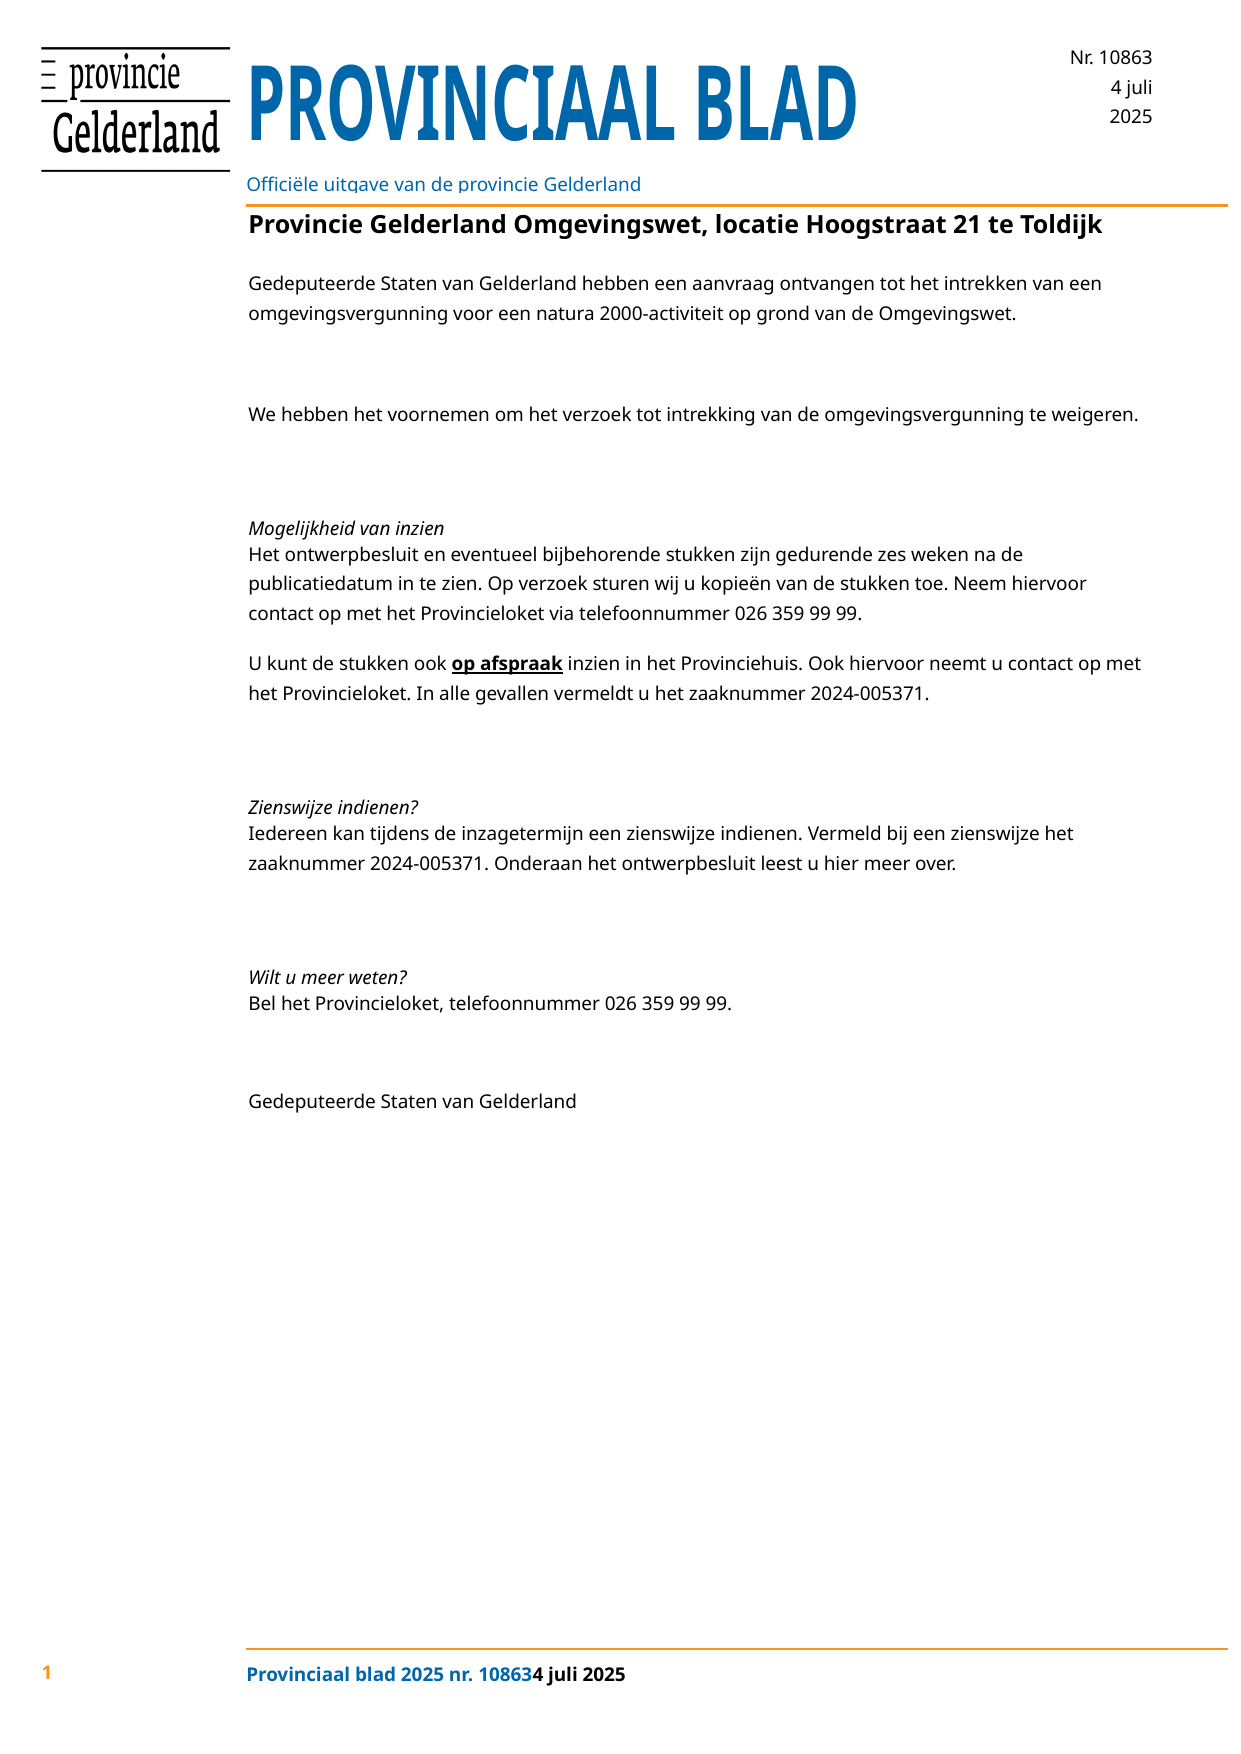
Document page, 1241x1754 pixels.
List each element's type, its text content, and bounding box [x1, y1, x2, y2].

text U kunt de stukken ook op afspraak inzien in het Provinciehuis. Ook hiervoor neemt u contact op met het Provincieloket. In alle gevallen vermeldt u het zaaknummer 2024-005371. [248, 650, 1152, 706]
text We hebben het voornemen om het verzoek tot intrekking van de omgevingsvergunning te weigeren. [248, 401, 1152, 426]
text Gedeputeerde Staten van Gelderland [248, 1088, 1152, 1114]
text Provincie Gelderland Omgevingswet, locatie Hoogstraat 21 te Toldijk [248, 207, 1152, 241]
text Zienswijze indienen? [248, 794, 1152, 820]
text Wilt u meer weten? [248, 964, 1152, 990]
text Bel het Provincieloket, telefoonnummer 026 359 99 99. [248, 990, 1152, 1016]
text Mogelijkheid van inzien [248, 515, 1152, 541]
text Het ontwerpbesluit en eventueel bijbehorende stukken zijn gedurende zes weken na de publicatiedatum in te zien. Op verzoek sturen wij u kopieën van de stukken toe. Neem hiervoor contact op met het Provincieloket via telefoonnummer 026 359 99 99. [248, 541, 1152, 626]
text Iedereen kan tijdens de inzagetermijn een zienswijze indienen. Vermeld bij een zienswijze het zaaknummer 2024-005371. Onderaan het ontwerpbesluit leest u hier meer over. [248, 820, 1152, 875]
picture [41, 47, 231, 172]
text Gedeputeerde Staten van Gelderland hebben een aanvraag ontvangen tot het intrekken van een omgevingsvergunning voor een natura 2000-activiteit op grond van de Omgevingswet. [248, 270, 1152, 326]
